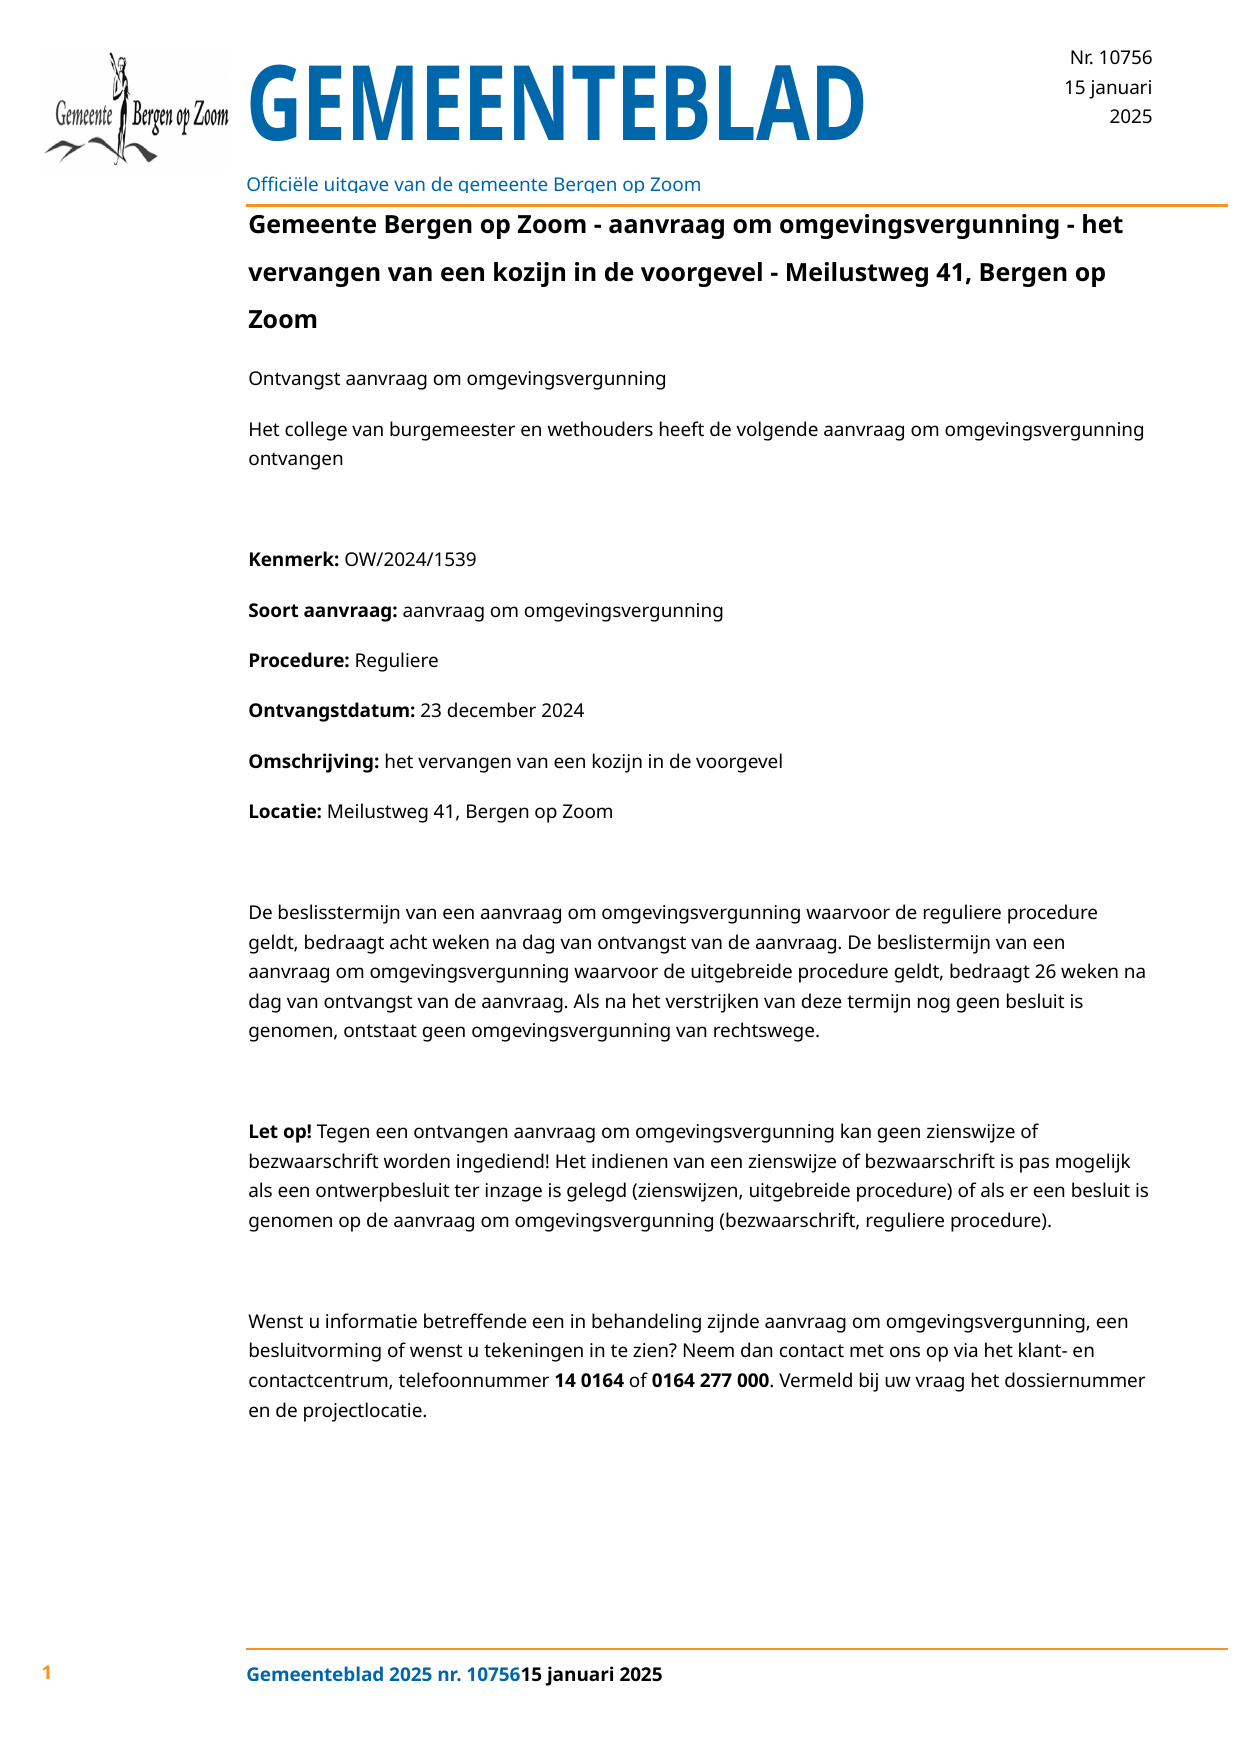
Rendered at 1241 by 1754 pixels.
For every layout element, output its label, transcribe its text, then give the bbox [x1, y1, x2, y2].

text Het college van burgemeester en wethouders heeft de volgende aanvraag om omgevingsvergunning ontvangen [248, 416, 1152, 471]
picture [41, 47, 231, 172]
text Ontvangstdatum: 23 december 2024 [248, 698, 1152, 723]
text Let op! Tegen een ontvangen aanvraag om omgevingsvergunning kan geen zienswijze of bezwaarschrift worden ingediend! Het indienen van een zienswijze of bezwaarschrift is pas mogelijk als een ontwerpbesluit ter inzage is gelegd (zienswijzen, uitgebreide procedure) of als er een besluit is genomen op de aanvraag om omgevingsvergunning (bezwaarschrift, reguliere procedure). [248, 1118, 1152, 1233]
text Procedure: Reguliere [248, 647, 1152, 673]
text Omschrijving: het vervangen van een kozijn in de voorgevel [248, 748, 1152, 774]
text Ontvangst aanvraag om omgevingsvergunning [248, 366, 1152, 391]
text De beslisstermijn van een aanvraag om omgevingsvergunning waarvoor de reguliere procedure geldt, bedraagt acht weken na dag van ontvangst van de aanvraag. De beslistermijn van een aanvraag om omgevingsvergunning waarvoor de uitgebreide procedure geldt, bedraagt 26 weken na dag van ontvangst van de aanvraag. Als na het verstrijken van deze termijn nog geen besluit is genomen, ontstaat geen omgevingsvergunning van rechtswege. [248, 899, 1152, 1043]
text Soort aanvraag: aanvraag om omgevingsvergunning [248, 597, 1152, 622]
text Wenst u informatie betreffende een in behandeling zijnde aanvraag om omgevingsvergunning, een besluitvorming of wenst u tekeningen in te zien? Neem dan contact met ons op via het klant- en contactcentrum, telefoonnummer 14 0164 of 0164 277 000. Vermeld bij uw vraag het dossiernummer en de projectlocatie. [248, 1308, 1152, 1422]
text Gemeente Bergen op Zoom - aanvraag om omgevingsvergunning - het vervangen van een kozijn in de voorgevel - Meilustweg 41, Bergen op Zoom [248, 207, 1152, 336]
text Kenmerk: OW/2024/1539 [248, 546, 1152, 572]
text Locatie: Meilustweg 41, Bergen op Zoom [248, 798, 1152, 824]
